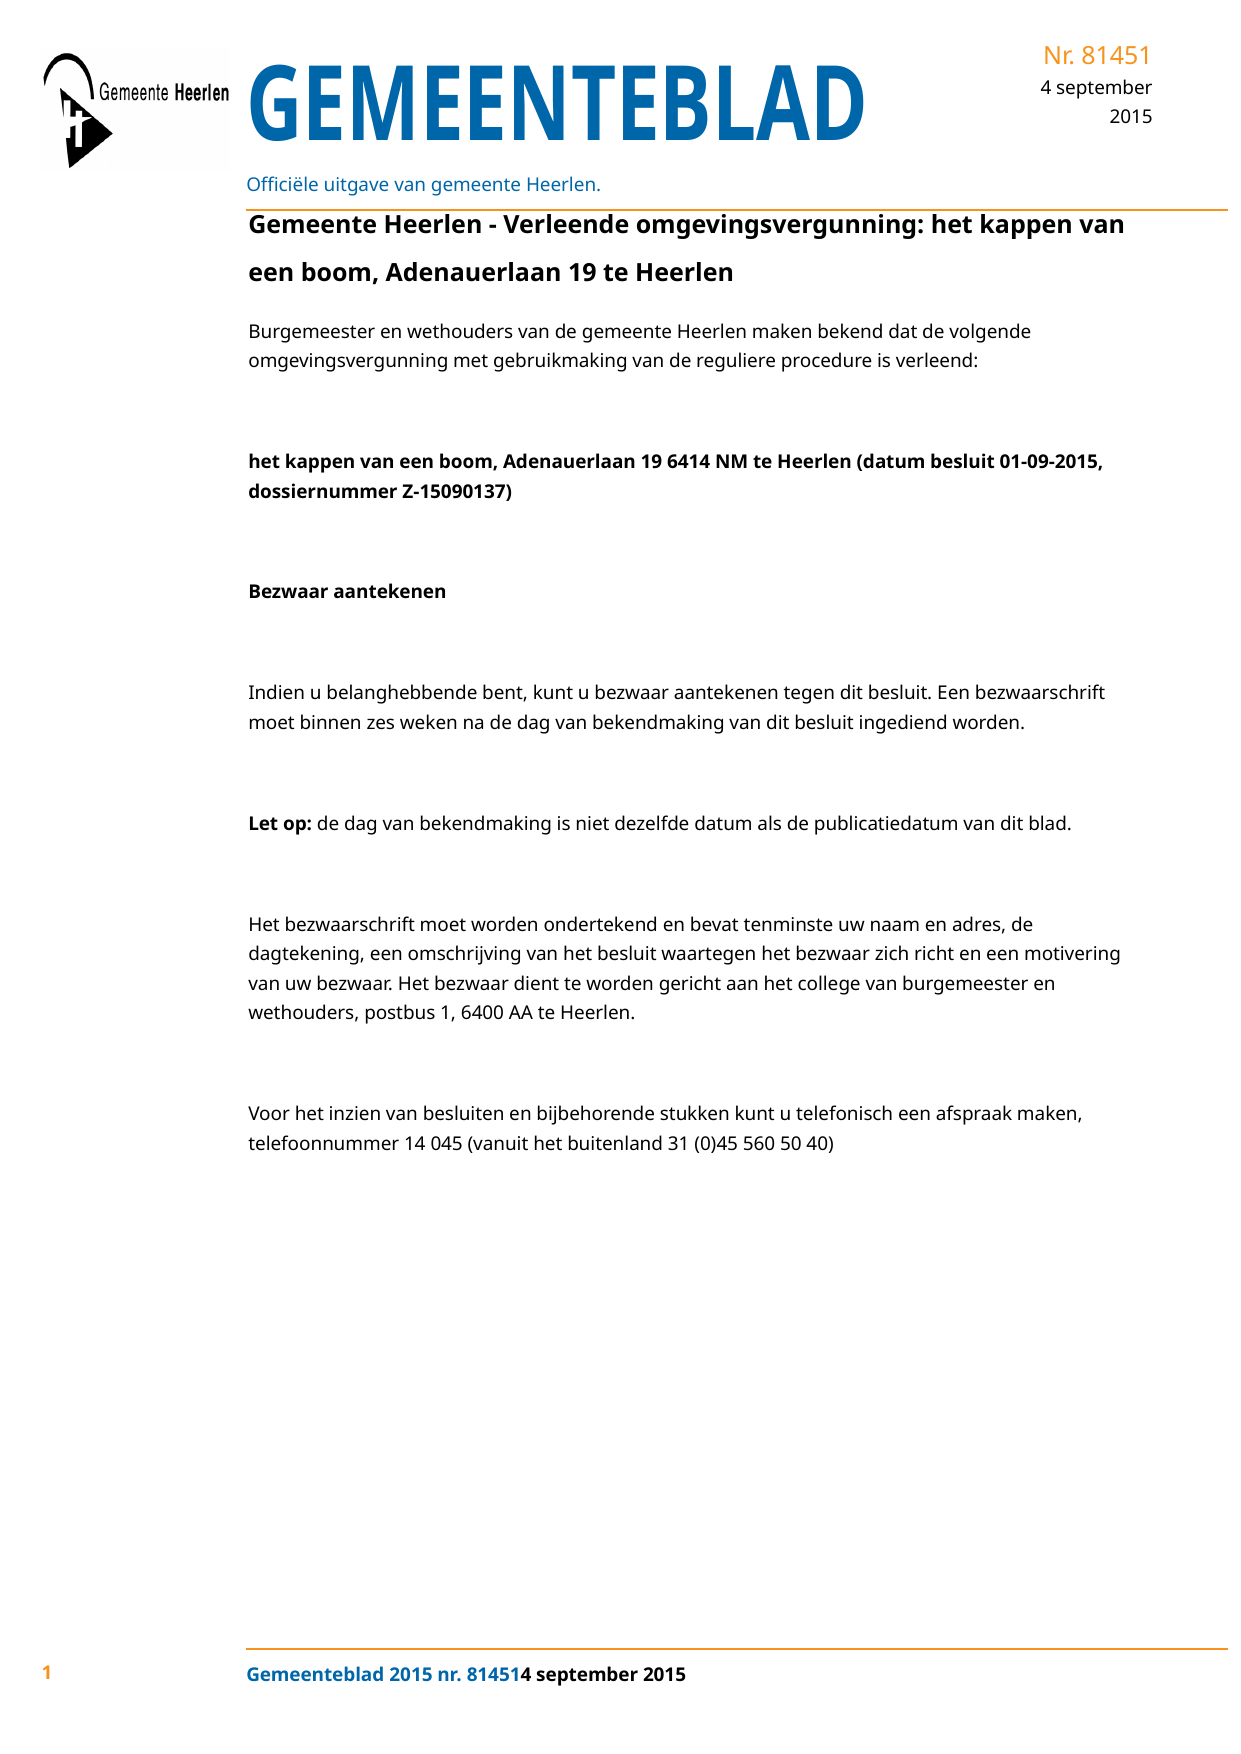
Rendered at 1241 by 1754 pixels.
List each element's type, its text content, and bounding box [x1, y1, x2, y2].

text Let op: de dag van bekendmaking is niet dezelfde datum als de publicatiedatum van dit blad. [248, 810, 1152, 836]
text Het bezwaarschrift moet worden ondertekend en bevat tenminste uw naam en adres, de dagtekening, een omschrijving van het besluit waartegen het bezwaar zich richt en een motivering van uw bezwaar. Het bezwaar dient te worden gericht aan het college van burgemeester en wethouders, postbus 1, 6400 AA te Heerlen. [248, 911, 1152, 1025]
text Indien u belanghebbende bent, kunt u bezwaar aantekenen tegen dit besluit. Een bezwaarschrift moet binnen zes weken na de dag van bekendmaking van dit besluit ingediend worden. [248, 679, 1152, 735]
text Bezwaar aantekenen [248, 579, 1152, 604]
text Burgemeester en wethouders van de gemeente Heerlen maken bekend dat de volgende omgevingsvergunning met gebruikmaking van de reguliere procedure is verleend: [248, 318, 1152, 373]
text Gemeente Heerlen - Verleende omgevingsvergunning: het kappen van een boom, Adenauerlaan 19 te Heerlen [248, 211, 1152, 288]
picture [41, 47, 231, 172]
text Voor het inzien van besluiten en bijbehorende stukken kunt u telefonisch een afspraak maken, telefoonnummer 14 045 (vanuit het buitenland 31 (0)45 560 50 40) [248, 1100, 1152, 1156]
text het kappen van een boom, Adenauerlaan 19 6414 NM te Heerlen (datum besluit 01-09-2015, dossiernummer Z-15090137) [248, 448, 1152, 504]
